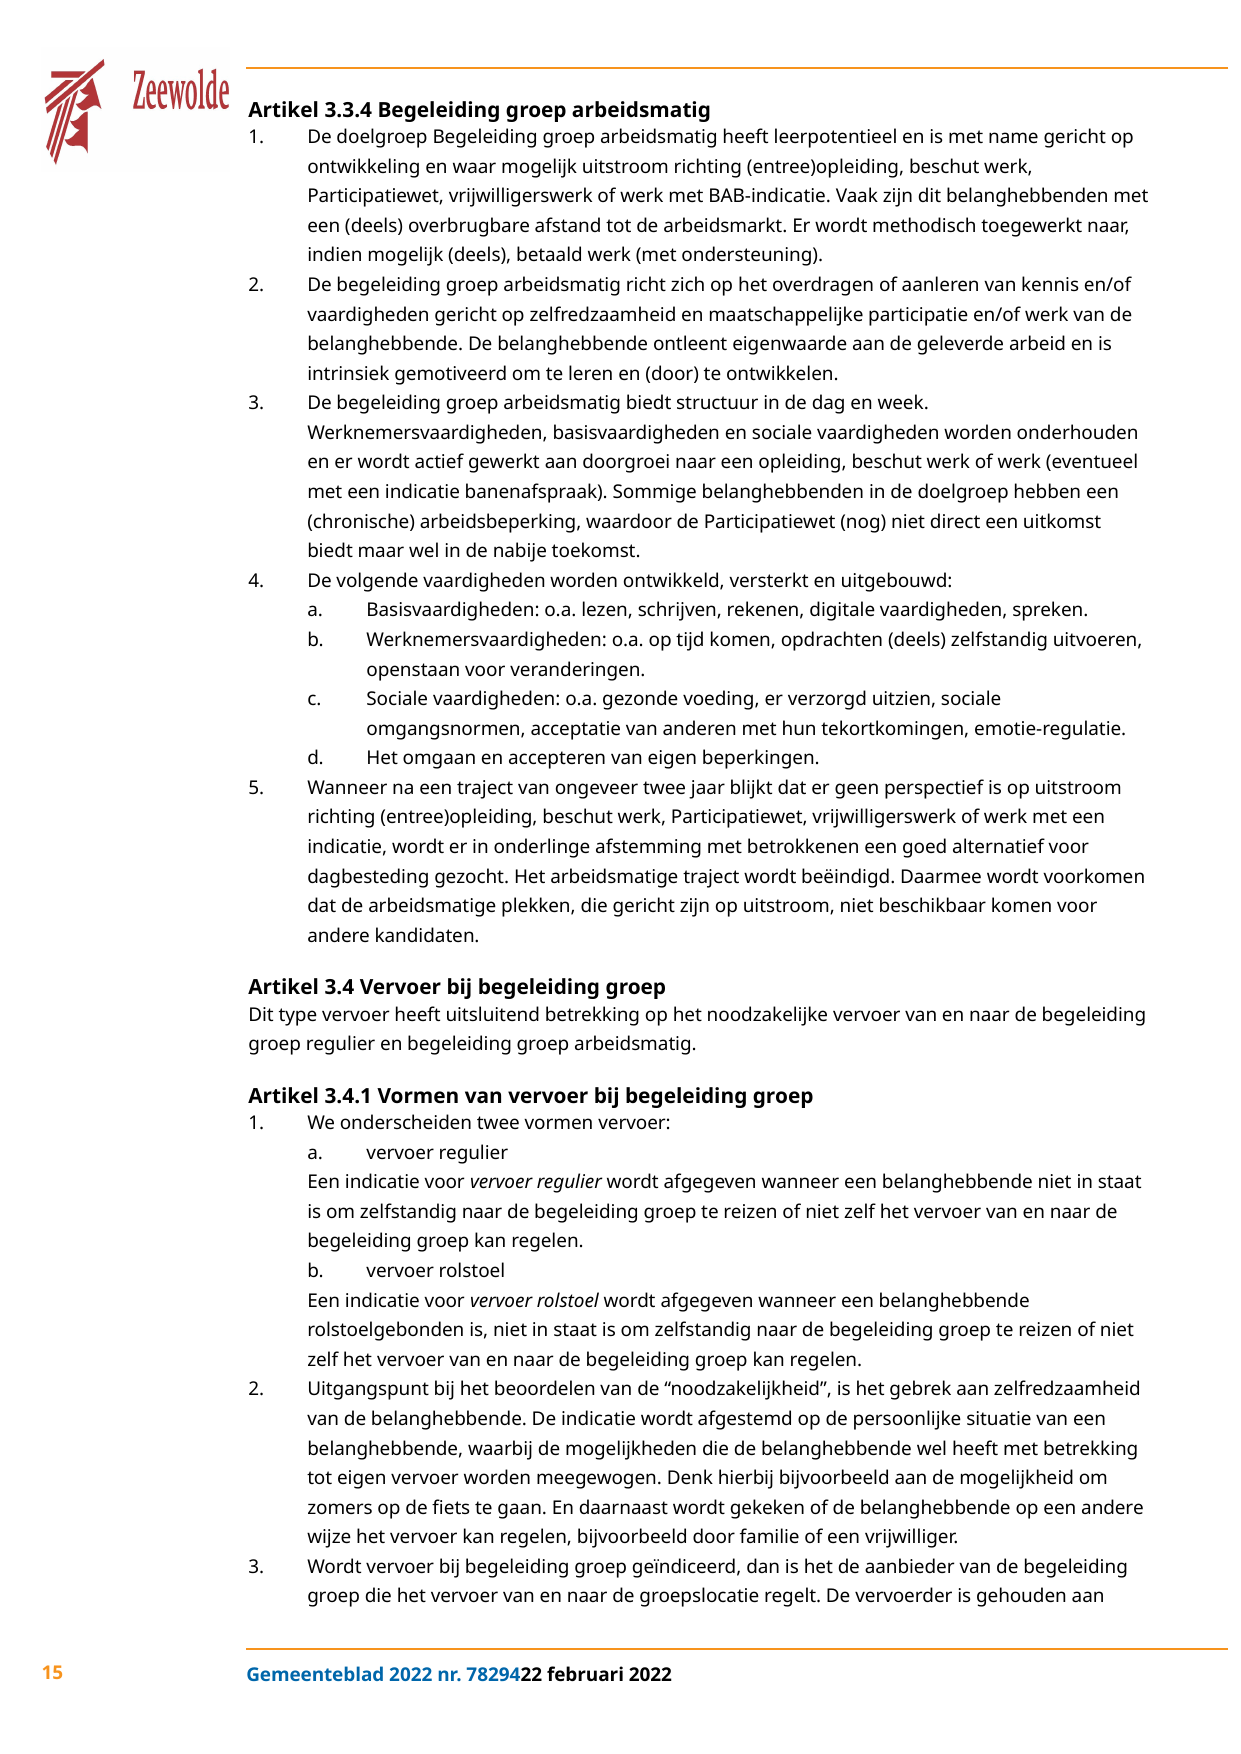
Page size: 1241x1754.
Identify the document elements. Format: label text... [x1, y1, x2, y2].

text Dit type vervoer heeft uitsluitend betrekking op het noodzakelijke vervoer van en naar de begeleiding groep regulier en begeleiding groep arbeidsmatig. [248, 1001, 1152, 1056]
list Een indicatie voor vervoer rolstoel wordt afgegeven wanneer een belanghebbende rolstoelgebonden is, niet in staat is om zelfstandig naar de begeleiding groep te reizen of niet zelf het vervoer van en naar de begeleiding groep kan regelen. [248, 1287, 1152, 1372]
list De begeleiding groep arbeidsmatig richt zich op het overdragen of aanleren van kennis en/of vaardigheden gericht op zelfredzaamheid en maatschappelijke participatie en/of werk van de belanghebbende. De belanghebbende ontleent eigenwaarde aan de geleverde arbeid en is intrinsiek gemotiveerd om te leren en (door) te ontwikkelen. [248, 271, 1152, 386]
list Een indicatie voor vervoer regulier wordt afgegeven wanneer een belanghebbende niet in staat is om zelfstandig naar de begeleiding groep te reizen of niet zelf het vervoer van en naar de begeleiding groep kan regelen. [248, 1168, 1152, 1253]
list vervoer rolstoel [307, 1257, 1152, 1283]
list Basisvaardigheden: o.a. lezen, schrijven, rekenen, digitale vaardigheden, spreken. [307, 597, 1152, 622]
list Uitgangspunt bij het beoordelen van de “noodzakelijkheid”, is het gebrek aan zelfredzaamheid van de belanghebbende. De indicatie wordt afgestemd op de persoonlijke situatie van een belanghebbende, waarbij de mogelijkheden die de belanghebbende wel heeft met betrekking tot eigen vervoer worden meegewogen. Denk hierbij bijvoorbeeld aan de mogelijkheid om zomers op de fiets te gaan. En daarnaast wordt gekeken of de belanghebbende op een andere wijze het vervoer kan regelen, bijvoorbeeld door familie of een vrijwilliger. [248, 1376, 1152, 1549]
list vervoer regulier [307, 1139, 1152, 1164]
text Artikel 3.3.4 Begeleiding groep arbeidsmatig [248, 95, 1152, 123]
list Wanneer na een traject van ongeveer twee jaar blijkt dat er geen perspectief is op uitstroom richting (entree)opleiding, beschut werk, Participatiewet, vrijwilligerswerk of werk met een indicatie, wordt er in onderlinge afstemming met betrokkenen een goed alternatief voor dagbesteding gezocht. Het arbeidsmatige traject wordt beëindigd. Daarmee wordt voorkomen dat de arbeidsmatige plekken, die gericht zijn op uitstroom, niet beschikbaar komen voor andere kandidaten. [248, 774, 1152, 948]
list Sociale vaardigheden: o.a. gezonde voeding, er verzorgd uitzien, sociale omgangsnormen, acceptatie van anderen met hun tekortkomingen, emotie-regulatie. [307, 685, 1152, 741]
list De begeleiding groep arbeidsmatig biedt structuur in de dag en week. Werknemersvaardigheden, basisvaardigheden en sociale vaardigheden worden onderhouden en er wordt actief gewerkt aan doorgroei naar een opleiding, beschut werk of werk (eventueel met een indicatie banenafspraak). Sommige belanghebbenden in de doelgroep hebben een (chronische) arbeidsbeperking, waardoor de Participatiewet (nog) niet direct een uitkomst biedt maar wel in de nabije toekomst. [248, 389, 1152, 563]
list De volgende vaardigheden worden ontwikkeld, versterkt en uitgebouwd: [248, 567, 1152, 593]
list We onderscheiden twee vormen vervoer: [248, 1109, 1152, 1135]
list Werknemersvaardigheden: o.a. op tijd komen, opdrachten (deels) zelfstandig uitvoeren, openstaan voor veranderingen. [307, 626, 1152, 681]
list Het omgaan en accepteren van eigen beperkingen. [307, 744, 1152, 770]
picture [41, 47, 231, 172]
list Wordt vervoer bij begeleiding groep geïndiceerd, dan is het de aanbieder van de begeleiding groep die het vervoer van en naar de groepslocatie regelt. De vervoerder is gehouden aan [248, 1553, 1152, 1608]
text Artikel 3.4.1 Vormen van vervoer bij begeleiding groep [248, 1081, 1152, 1109]
text Artikel 3.4 Vervoer bij begeleiding groep [248, 972, 1152, 1001]
list De doelgroep Begeleiding groep arbeidsmatig heeft leerpotentieel en is met name gericht op ontwikkeling en waar mogelijk uitstroom richting (entree)opleiding, beschut werk, Participatiewet, vrijwilligerswerk of werk met BAB-indicatie. Vaak zijn dit belanghebbenden met een (deels) overbrugbare afstand tot de arbeidsmarkt. Er wordt methodisch toegewerkt naar, indien mogelijk (deels), betaald werk (met ondersteuning). [248, 123, 1152, 267]
